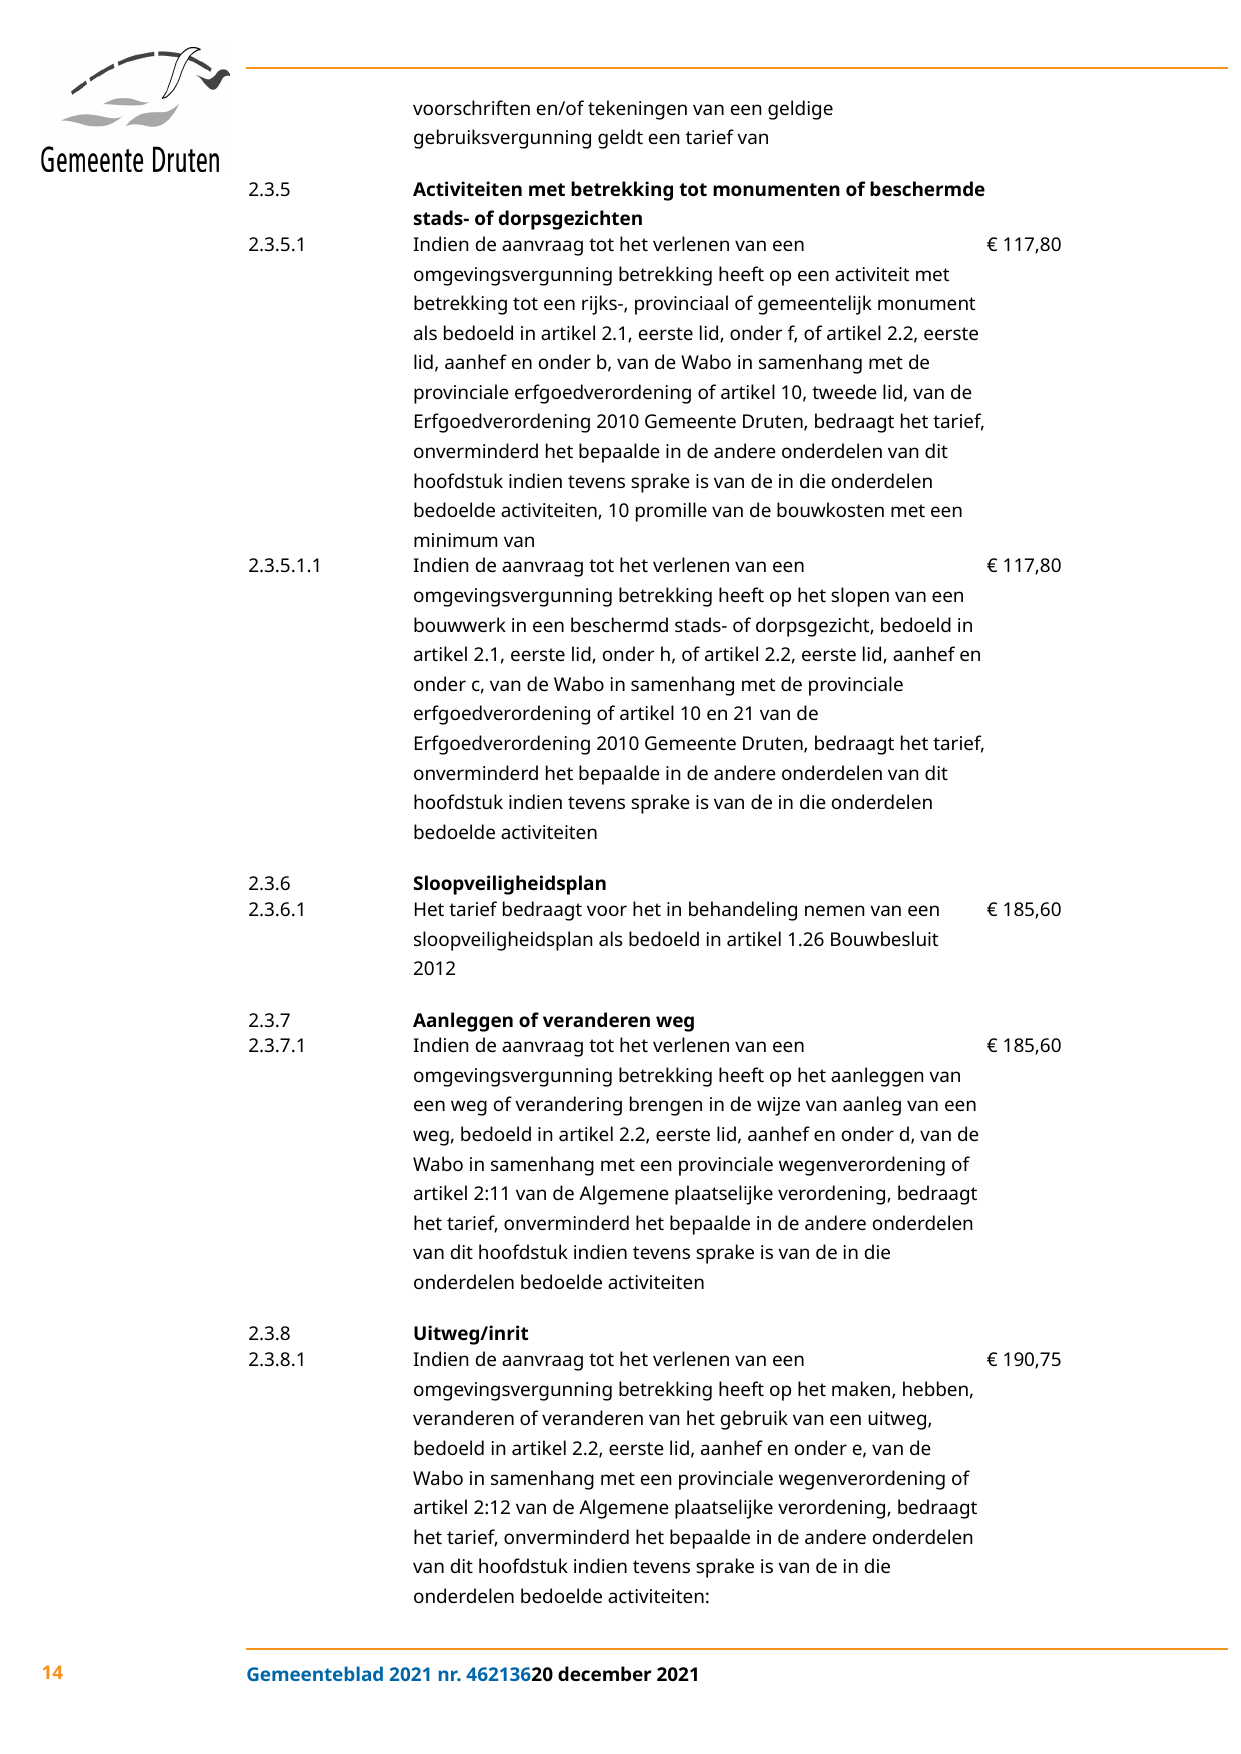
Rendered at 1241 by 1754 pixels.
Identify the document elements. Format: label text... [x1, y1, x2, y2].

table_cell Indien de aanvraag tot het verlenen van een omgevingsvergunning betrekking heeft op het maken, hebben, veranderen of veranderen van het gebruik van een uitweg, bedoeld in artikel 2.2, eerste lid, aanhef en onder e, van de Wabo in samenhang met een provinciale wegenverordening of artikel 2:12 van de Algemene plaatselijke verordening, bedraagt het tarief, onverminderd het bepaalde in de andere onderdelen van dit hoofdstuk indien tevens sprake is van de in die onderdelen bedoelde activiteiten: [413, 1346, 987, 1609]
table_cell [987, 845, 1152, 870]
table_cell Sloopveiligheidsplan [413, 870, 987, 896]
table_cell Indien de aanvraag tot het verlenen van een omgevingsvergunning betrekking heeft op een activiteit met betrekking tot een rijks-, provinciaal of gemeentelijk monument als bedoeld in artikel 2.1, eerste lid, onder f, of artikel 2.2, eerste lid, aanhef en onder b, van de Wabo in samenhang met de provinciale erfgoedverordening of artikel 10, tweede lid, van de Erfgoedverordening 2010 Gemeente Druten, bedraagt het tarief, onverminderd het bepaalde in de andere onderdelen van dit hoofdstuk indien tevens sprake is van de in die onderdelen bedoelde activiteiten, 10 promille van de bouwkosten met een minimum van [413, 231, 987, 553]
table_cell € 190,75 [987, 1346, 1152, 1609]
table_cell [248, 845, 413, 870]
table_cell [248, 1295, 413, 1321]
table_cell [987, 176, 1152, 231]
table_cell [987, 981, 1152, 1007]
table_cell 2.3.5.1.1 [248, 553, 413, 845]
table_cell 2.3.6 [248, 870, 413, 896]
table_cell [987, 1321, 1152, 1346]
table_cell 2.3.7 [248, 1007, 413, 1032]
table_cell 2.3.8.1 [248, 1346, 413, 1609]
table_cell [987, 150, 1152, 176]
table_cell 2.3.7.1 [248, 1033, 413, 1295]
table_cell [413, 981, 987, 1007]
table_cell [987, 1295, 1152, 1321]
table_cell Het tarief bedraagt voor het in behandeling nemen van een sloopveiligheidsplan als bedoeld in artikel 1.26 Bouwbesluit 2012 [413, 896, 987, 981]
picture [41, 47, 231, 172]
table_cell € 185,60 [987, 1033, 1152, 1295]
table_cell 2.3.5 [248, 176, 413, 231]
table_cell € 117,80 [987, 231, 1152, 553]
table_cell 2.3.8 [248, 1321, 413, 1346]
table_cell [413, 1295, 987, 1321]
table_cell [248, 95, 413, 150]
table_cell € 117,80 [987, 553, 1152, 845]
table_cell [248, 150, 413, 176]
table_cell voorschriften en/of tekeningen van een geldige gebruiksvergunning geldt een tarief van [413, 95, 987, 150]
table_cell Aanleggen of veranderen weg [413, 1007, 987, 1032]
table_cell [248, 981, 413, 1007]
table_cell Activiteiten met betrekking tot monumenten of beschermde stads- of dorpsgezichten [413, 176, 987, 231]
table_cell Indien de aanvraag tot het verlenen van een omgevingsvergunning betrekking heeft op het aanleggen van een weg of verandering brengen in de wijze van aanleg van een weg, bedoeld in artikel 2.2, eerste lid, aanhef en onder d, van de Wabo in samenhang met een provinciale wegenverordening of artikel 2:11 van de Algemene plaatselijke verordening, bedraagt het tarief, onverminderd het bepaalde in de andere onderdelen van dit hoofdstuk indien tevens sprake is van de in die onderdelen bedoelde activiteiten [413, 1033, 987, 1295]
table_cell [413, 845, 987, 870]
table_cell Indien de aanvraag tot het verlenen van een omgevingsvergunning betrekking heeft op het slopen van een bouwwerk in een beschermd stads- of dorpsgezicht, bedoeld in artikel 2.1, eerste lid, onder h, of artikel 2.2, eerste lid, aanhef en onder c, van de Wabo in samenhang met de provinciale erfgoedverordening of artikel 10 en 21 van de Erfgoedverordening 2010 Gemeente Druten, bedraagt het tarief, onverminderd het bepaalde in de andere onderdelen van dit hoofdstuk indien tevens sprake is van de in die onderdelen bedoelde activiteiten [413, 553, 987, 845]
table_cell 2.3.5.1 [248, 231, 413, 553]
table_cell 2.3.6.1 [248, 896, 413, 981]
table_cell [987, 95, 1152, 150]
table_cell [987, 870, 1152, 896]
table_cell € 185,60 [987, 896, 1152, 981]
table_cell Uitweg/inrit [413, 1321, 987, 1346]
table_cell [413, 150, 987, 176]
table_cell [987, 1007, 1152, 1032]
